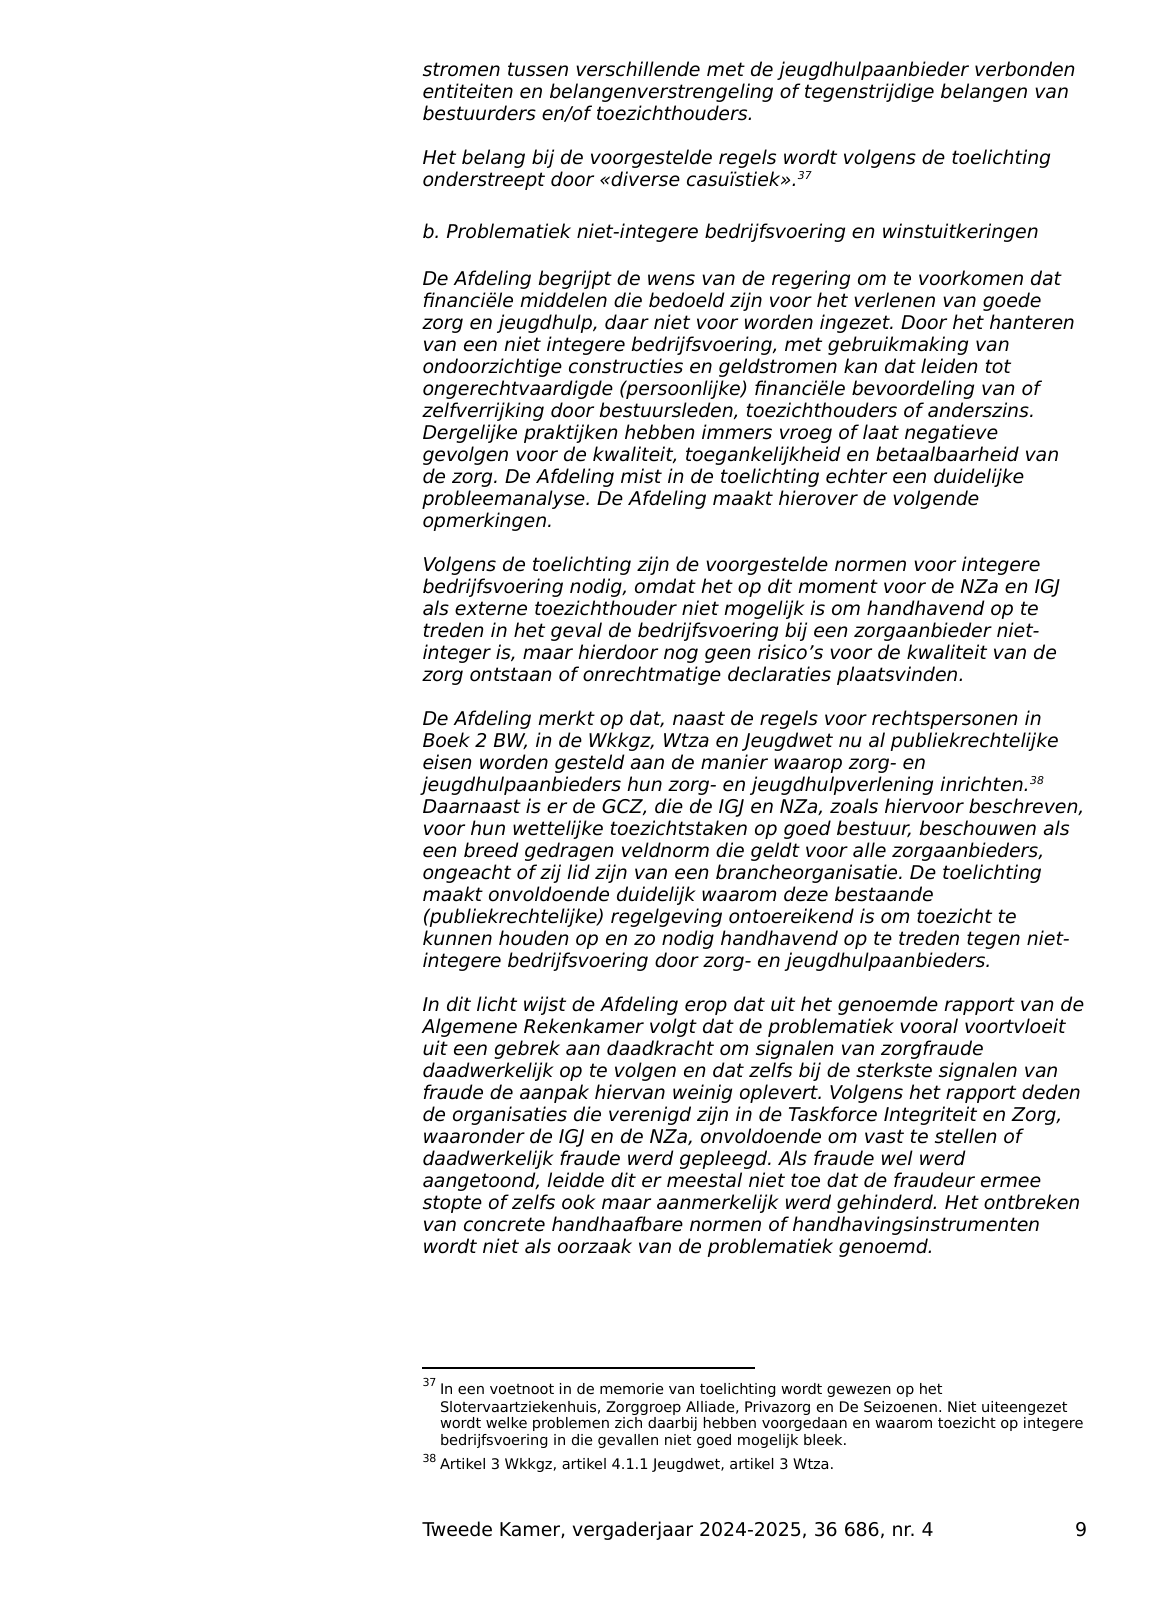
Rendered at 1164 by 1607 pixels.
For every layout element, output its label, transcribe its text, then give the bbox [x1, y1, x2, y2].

text De Afdeling merkt op dat, naast de regels voor rechtspersonen in Boek 2 BW, in de Wkkgz, Wtza en Jeugdwet nu al publiekrechtelijke eisen worden gesteld aan de manier waarop zorg- en jeugdhulpaanbieders hun zorg- en jeugdhulpverlening inrichten. Daarnaast is er de GCZ, die de IGJ en NZa, zoals hiervoor beschreven, voor hun wettelijke toezichtstaken op goed bestuur, beschouwen als een breed gedragen veldnorm die geldt voor alle zorgaanbieders, ongeacht of zij lid zijn van een brancheorganisatie. De toelichting maakt onvoldoende duidelijk waarom deze bestaande (publiekrechtelijke) regelgeving ontoereikend is om toezicht te kunnen houden op en zo nodig handhavend op te treden tegen niet-integere bedrijfsvoering door zorg- en jeugdhulpaanbieders. [422, 708, 1087, 972]
text Volgens de toelichting zijn de voorgestelde normen voor integere bedrijfsvoering nodig, omdat het op dit moment voor de NZa en IGJ als externe toezichthouder niet mogelijk is om handhavend op te treden in het geval de bedrijfsvoering bij een zorgaanbieder niet-integer is, maar hierdoor nog geen risico’s voor de kwaliteit van de zorg ontstaan of onrechtmatige declaraties plaatsvinden. [422, 554, 1087, 686]
text In dit licht wijst de Afdeling erop dat uit het genoemde rapport van de Algemene Rekenkamer volgt dat de problematiek vooral voortvloeit uit een gebrek aan daadkracht om signalen van zorgfraude daadwerkelijk op te volgen en dat zelfs bij de sterkste signalen van fraude de aanpak hiervan weinig oplevert. Volgens het rapport deden de organisaties die verenigd zijn in de Taskforce Integriteit en Zorg, waaronder de IGJ en de NZa, onvoldoende om vast te stellen of daadwerkelijk fraude werd gepleegd. Als fraude wel werd aangetoond, leidde dit er meestal niet toe dat de fraudeur ermee stopte of zelfs ook maar aanmerkelijk werd gehinderd. Het ontbreken van concrete handhaafbare normen of handhavingsinstrumenten wordt niet als oorzaak van de problematiek genoemd. [422, 994, 1087, 1258]
text stromen tussen verschillende met de jeugdhulpaanbieder verbonden entiteiten en belangenverstrengeling of tegenstrijdige belangen van bestuurders en/of toezichthouders. [422, 59, 1087, 125]
subtitle b. Problematiek niet-integere bedrijfsvoering en winstuitkeringen [422, 221, 1087, 243]
text Het belang bij de voorgestelde regels wordt volgens de toelichting onderstreept door «diverse casuïstiek». [422, 147, 1087, 191]
text De Afdeling begrijpt de wens van de regering om te voorkomen dat financiële middelen die bedoeld zijn voor het verlenen van goede zorg en jeugdhulp, daar niet voor worden ingezet. Door het hanteren van een niet integere bedrijfsvoering, met gebruikmaking van ondoorzichtige constructies en geldstromen kan dat leiden tot ongerechtvaardigde (persoonlijke) financiële bevoordeling van of zelfverrijking door bestuursleden, toezichthouders of anderszins. Dergelijke praktijken hebben immers vroeg of laat negatieve gevolgen voor de kwaliteit, toegankelijkheid en betaalbaarheid van de zorg. De Afdeling mist in de toelichting echter een duidelijke probleemanalyse. De Afdeling maakt hierover de volgende opmerkingen. [422, 268, 1087, 532]
text Artikel 3 Wkkgz, artikel 4.1.1 Jeugdwet, artikel 3 Wtza. [422, 1452, 1087, 1474]
text In een voetnoot in de memorie van toelichting wordt gewezen op het Slotervaartziekenhuis, Zorggroep Alliade, Privazorg en De Seizoenen. Niet uiteengezet wordt welke problemen zich daarbij hebben voorgedaan en waarom toezicht op integere bedrijfsvoering in die gevallen niet goed mogelijk bleek. [422, 1377, 1087, 1449]
